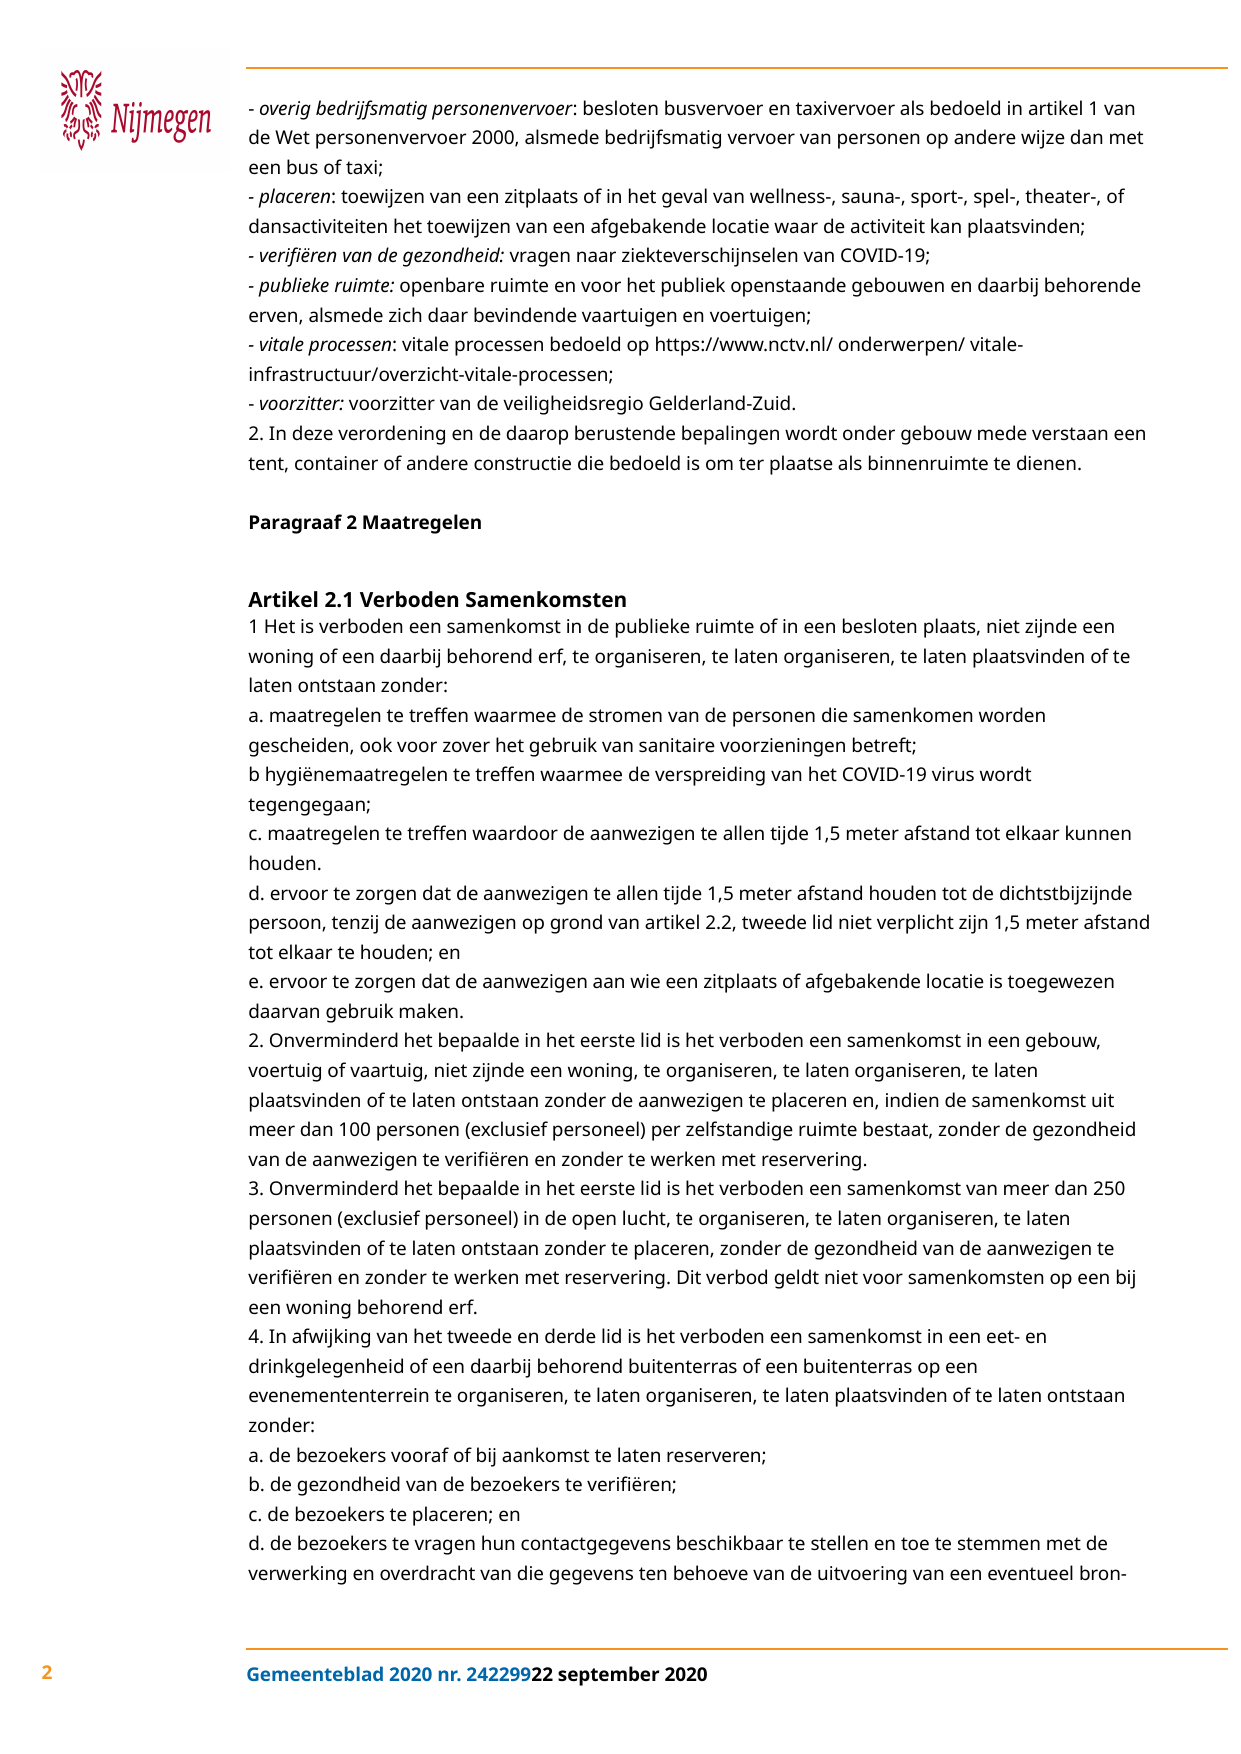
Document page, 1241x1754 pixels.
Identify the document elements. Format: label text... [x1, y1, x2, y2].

text b hygiënemaatregelen te treffen waarmee de verspreiding van het COVID-19 virus wordt tegengegaan; [248, 761, 1152, 817]
text a. maatregelen te treffen waarmee de stromen van de personen die samenkomen worden gescheiden, ook voor zover het gebruik van sanitaire voorzieningen betreft; [248, 702, 1152, 758]
text - publieke ruimte: openbare ruimte en voor het publiek openstaande gebouwen en daarbij behorende erven, alsmede zich daar bevindende vaartuigen en voertuigen; [248, 272, 1152, 328]
text Artikel 2.1 Verboden Samenkomsten [248, 585, 1152, 613]
text 4. In afwijking van het tweede en derde lid is het verboden een samenkomst in een eet- en drinkgelegenheid of een daarbij behorend buitenterras of een buitenterras op een evenemententerrein te organiseren, te laten organiseren, te laten plaatsvinden of te laten ontstaan zonder: [248, 1323, 1152, 1438]
text 2. Onverminderd het bepaalde in het eerste lid is het verboden een samenkomst in een gebouw, voertuig of vaartuig, niet zijnde een woning, te organiseren, te laten organiseren, te laten plaatsvinden of te laten ontstaan zonder de aanwezigen te placeren en, indien de samenkomst uit meer dan 100 personen (exclusief personeel) per zelfstandige ruimte bestaat, zonder de gezondheid van de aanwezigen te verifiëren en zonder te werken met reservering. [248, 1028, 1152, 1172]
text 2. In deze verordening en de daarop berustende bepalingen wordt onder gebouw mede verstaan een tent, container of andere constructie die bedoeld is om ter plaatse als binnenruimte te dienen. [248, 420, 1152, 476]
text d. de bezoekers te vragen hun contactgegevens beschikbaar te stellen en toe te stemmen met de verwerking en overdracht van die gegevens ten behoeve van de uitvoering van een eventueel bron- [248, 1531, 1152, 1586]
picture [41, 47, 231, 172]
text d. ervoor te zorgen dat de aanwezigen te allen tijde 1,5 meter afstand houden tot de dichtstbijzijnde persoon, tenzij de aanwezigen op grond van artikel 2.2, tweede lid niet verplicht zijn 1,5 meter afstand tot elkaar te houden; en [248, 880, 1152, 965]
text c. de bezoekers te placeren; en [248, 1501, 1152, 1527]
text c. maatregelen te treffen waardoor de aanwezigen te allen tijde 1,5 meter afstand tot elkaar kunnen houden. [248, 821, 1152, 876]
text - vitale processen: vitale processen bedoeld op https://www.nctv.nl/ onderwerpen/ vitale-infrastructuur/overzicht-vitale-processen; [248, 331, 1152, 387]
text - voorzitter: voorzitter van de veiligheidsregio Gelderland-Zuid. [248, 391, 1152, 416]
text 3. Onverminderd het bepaalde in het eerste lid is het verboden een samenkomst van meer dan 250 personen (exclusief personeel) in de open lucht, te organiseren, te laten organiseren, te laten plaatsvinden of te laten ontstaan zonder te placeren, zonder de gezondheid van de aanwezigen te verifiëren en zonder te werken met reservering. Dit verbod geldt niet voor samenkomsten op een bij een woning behorend erf. [248, 1176, 1152, 1320]
text - overig bedrijfsmatig personenvervoer: besloten busvervoer en taxivervoer als bedoeld in artikel 1 van de Wet personenvervoer 2000, alsmede bedrijfsmatig vervoer van personen op andere wijze dan met een bus of taxi; [248, 95, 1152, 180]
text Paragraaf 2 Maatregelen [248, 509, 1152, 535]
text a. de bezoekers vooraf of bij aankomst te laten reserveren; [248, 1442, 1152, 1468]
text b. de gezondheid van de bezoekers te verifiëren; [248, 1471, 1152, 1497]
text - verifiëren van de gezondheid: vragen naar ziekteverschijnselen van COVID-19; [248, 243, 1152, 268]
text 1 Het is verboden een samenkomst in de publieke ruimte of in een besloten plaats, niet zijnde een woning of een daarbij behorend erf, te organiseren, te laten organiseren, te laten plaatsvinden of te laten ontstaan zonder: [248, 613, 1152, 698]
text e. ervoor te zorgen dat de aanwezigen aan wie een zitplaats of afgebakende locatie is toegewezen daarvan gebruik maken. [248, 968, 1152, 1024]
text - placeren: toewijzen van een zitplaats of in het geval van wellness-, sauna-, sport-, spel-, theater-, of dansactiviteiten het toewijzen van een afgebakende locatie waar de activiteit kan plaatsvinden; [248, 183, 1152, 239]
